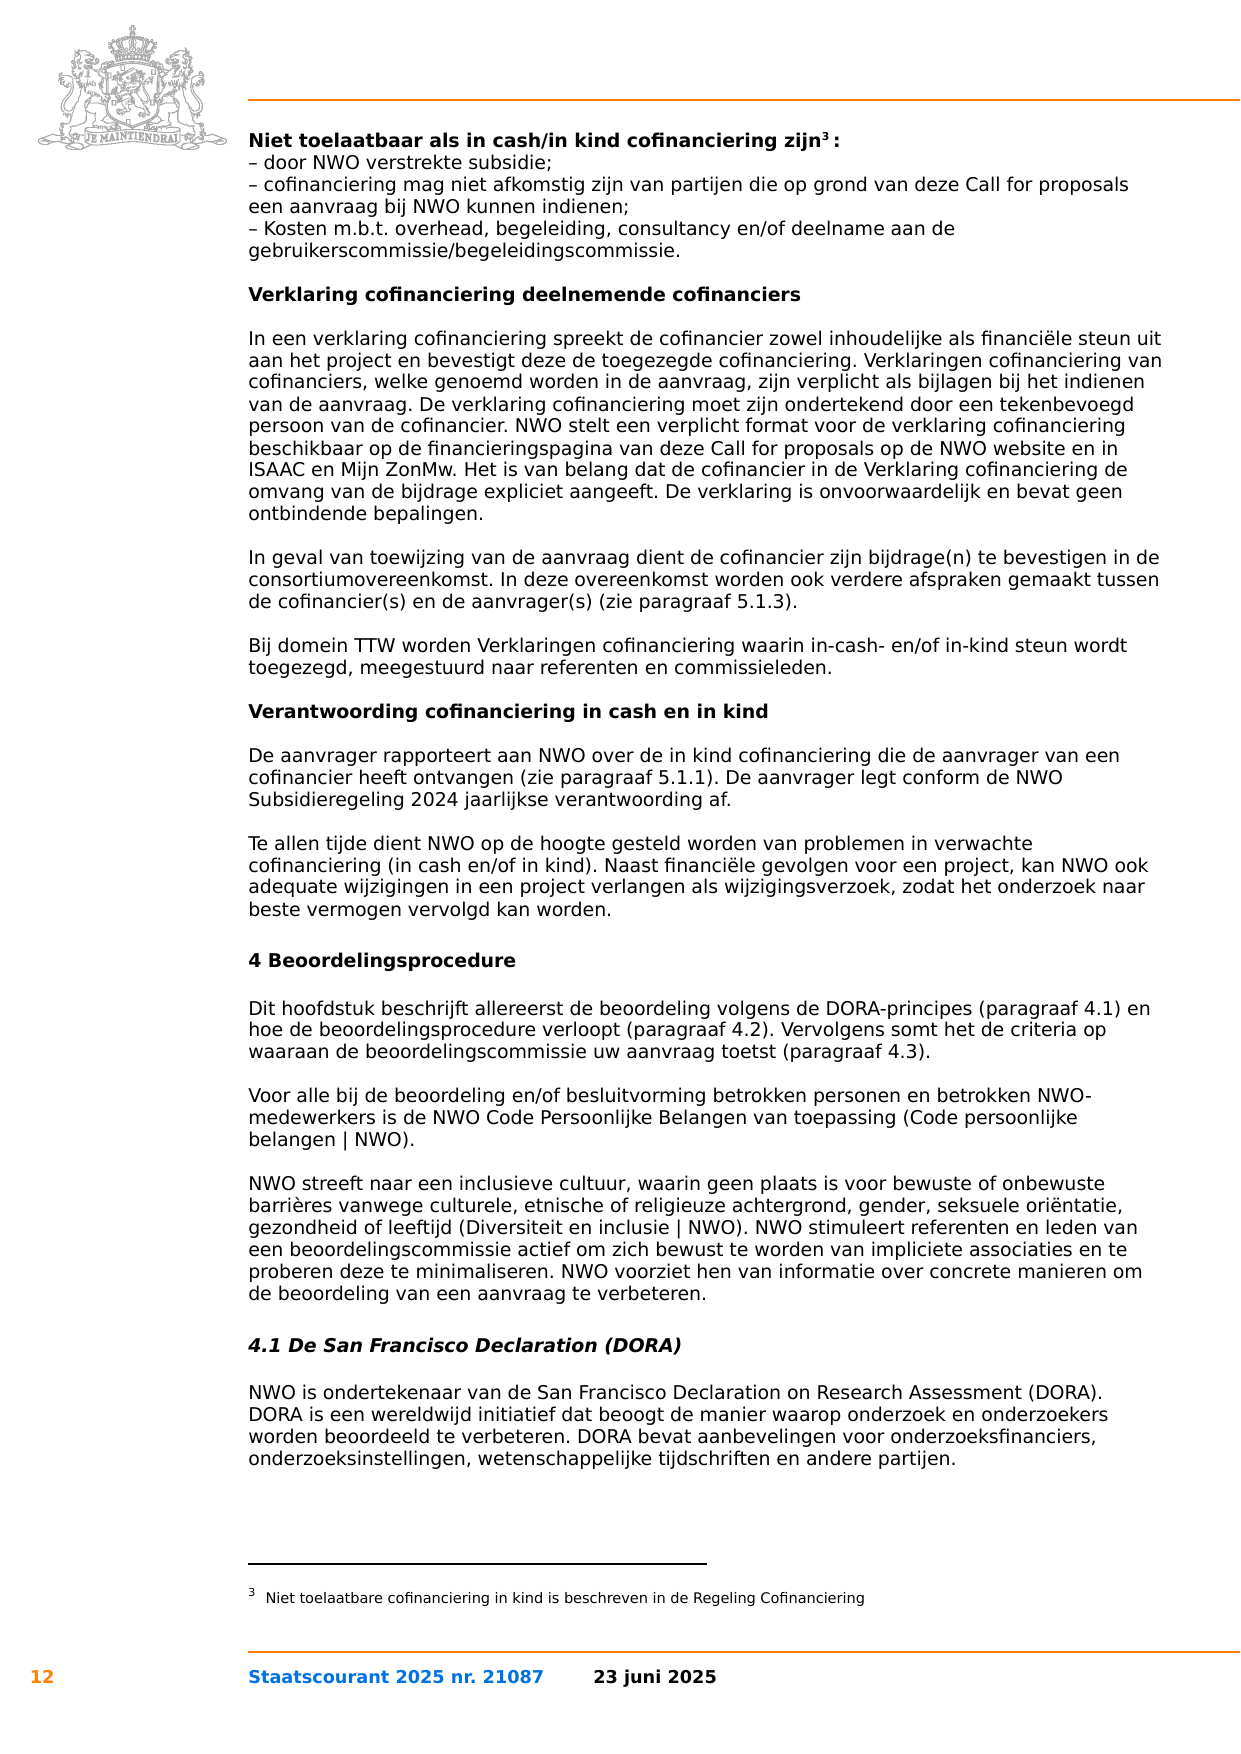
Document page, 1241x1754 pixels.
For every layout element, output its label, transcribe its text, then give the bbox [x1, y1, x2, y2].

text Te allen tijde dient NWO op de hoogte gesteld worden van problemen in verwachte cofinanciering (in cash en/of in kind). Naast financiële gevolgen voor een project, kan NWO ook adequate wijzigingen in een project verlangen als wijzigingsverzoek, zodat het onderzoek naar beste vermogen vervolgd kan worden. [248, 832, 1163, 920]
text Voor alle bij de beoordeling en/of besluitvorming betrokken personen en betrokken NWO-medewerkers is de NWO Code Persoonlijke Belangen van toepassing (Code persoonlijke belangen | NWO). [248, 1085, 1163, 1151]
text NWO is ondertekenaar van de San Francisco Declaration on Research Assessment (DORA). DORA is een wereldwijd initiatief dat beoogt de manier waarop onderzoek en onderzoekers worden beoordeeld te verbeteren. DORA bevat aanbevelingen voor onderzoeksfinanciers, onderzoeksinstellingen, wetenschappelijke tijdschriften en andere partijen. [248, 1382, 1163, 1470]
text NWO streeft naar een inclusieve cultuur, waarin geen plaats is voor bewuste of onbewuste barrières vanwege culturele, etnische of religieuze achtergrond, gender, seksuele oriëntatie, gezondheid of leeftijd (Diversiteit en inclusie | NWO). NWO stimuleert referenten en leden van een beoordelingscommissie actief om zich bewust te worden van impliciete associaties en te proberen deze te minimaliseren. NWO voorziet hen van informatie over concrete manieren om de beoordeling van een aanvraag te verbeteren. [248, 1173, 1163, 1305]
text In geval van toewijzing van de aanvraag dient de cofinancier zijn bijdrage(n) te bevestigen in de consortiumovereenkomst. In deze overeenkomst worden ook verdere afspraken gemaakt tussen de cofinancier(s) en de aanvrager(s) (zie paragraaf 5.1.3). [248, 547, 1163, 613]
text Dit hoofdstuk beschrijft allereerst de beoordeling volgens de DORA-principes (paragraaf 4.1) en hoe de beoordelingsprocedure verloopt (paragraaf 4.2). Vervolgens somt het de criteria op waaraan de beoordelingscommissie uw aanvraag toetst (paragraaf 4.3). [248, 997, 1163, 1063]
subtitle 4.1 De San Francisco Declaration (DORA) [248, 1335, 1163, 1357]
subtitle Verantwoording cofinanciering in cash en in kind [248, 701, 1163, 723]
text – door NWO verstrekte subsidie; [248, 152, 1163, 174]
subtitle 4 Beoordelingsprocedure [248, 950, 1163, 972]
text – Kosten m.b.t. overhead, begeleiding, consultancy en/of deelname aan de gebruikerscommissie/begeleidingscommissie. [248, 218, 1163, 262]
text Bij domein TTW worden Verklaringen cofinanciering waarin in-cash- en/of in-kind steun wordt toegezegd, meegestuurd naar referenten en commissieleden. [248, 635, 1163, 679]
picture [38, 25, 227, 150]
text Niet toelaatbaar als in cash/in kind cofinanciering zijn: [248, 130, 1163, 152]
text – cofinanciering mag niet afkomstig zijn van partijen die op grond van deze Call for proposals een aanvraag bij NWO kunnen indienen; [248, 174, 1163, 218]
text In een verklaring cofinanciering spreekt de cofinancier zowel inhoudelijke als financiële steun uit aan het project en bevestigt deze de toegezegde cofinanciering. Verklaringen cofinanciering van cofinanciers, welke genoemd worden in de aanvraag, zijn verplicht als bijlagen bij het indienen van de aanvraag. De verklaring cofinanciering moet zijn ondertekend door een tekenbevoegd persoon van de cofinancier. NWO stelt een verplicht format voor de verklaring cofinanciering beschikbaar op de financieringspagina van deze Call for proposals op de NWO website en in ISAAC en Mijn ZonMw. Het is van belang dat de cofinancier in de Verklaring cofinanciering de omvang van de bijdrage expliciet aangeeft. De verklaring is onvoorwaardelijk en bevat geen ontbindende bepalingen. [248, 327, 1163, 525]
subtitle Verklaring cofinanciering deelnemende cofinanciers [248, 284, 1163, 306]
text De aanvrager rapporteert aan NWO over de in kind cofinanciering die de aanvrager van een cofinancier heeft ontvangen (zie paragraaf 5.1.1). De aanvrager legt conform de NWO Subsidieregeling 2024 jaarlijkse verantwoording af. [248, 745, 1163, 811]
text Niet toelaatbare cofinanciering in kind is beschreven in de Regeling Cofinanciering [248, 1586, 1163, 1608]
